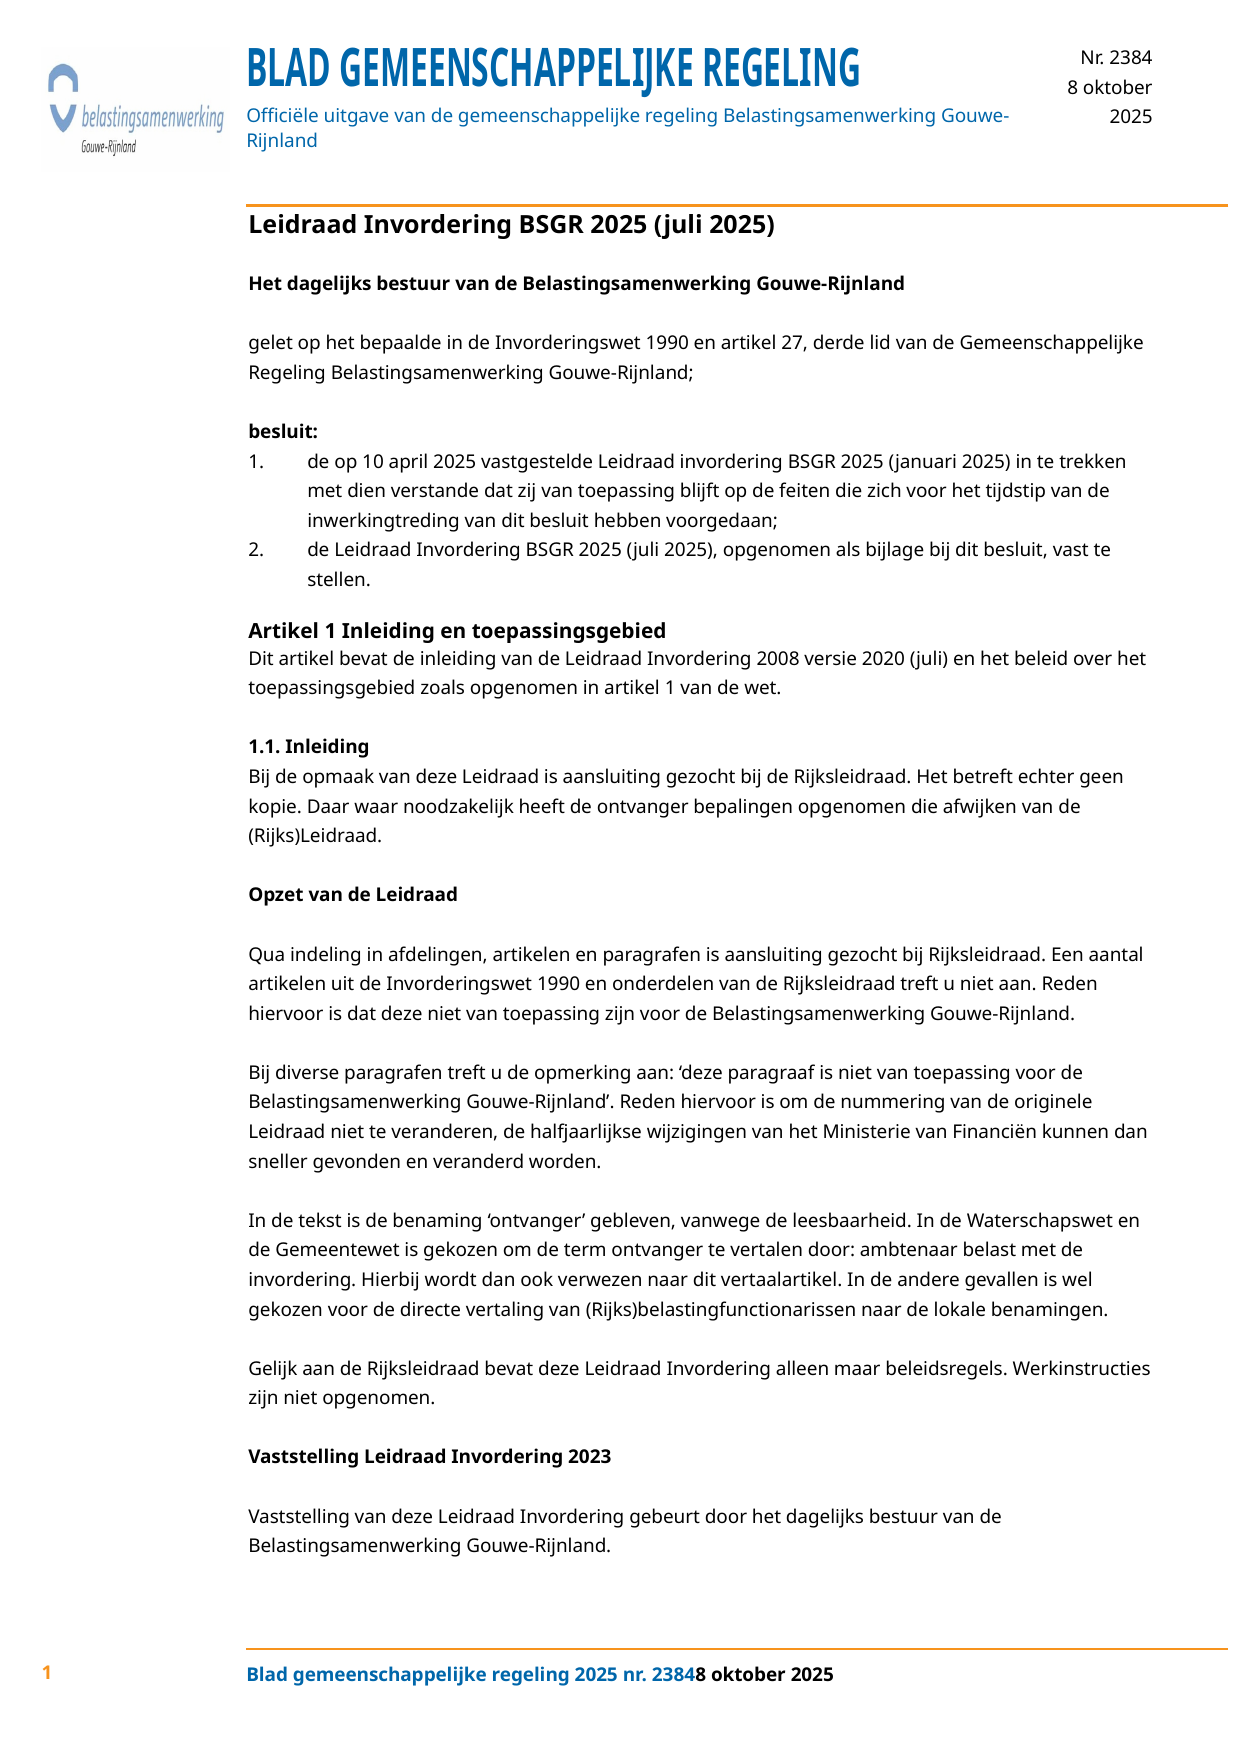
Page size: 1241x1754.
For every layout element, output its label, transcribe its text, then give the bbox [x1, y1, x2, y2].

text Vaststelling Leidraad Invordering 2023 [248, 1444, 1152, 1469]
text Dit artikel bevat de inleiding van de Leidraad Invordering 2008 versie 2020 (juli) en het beleid over het toepassingsgebied zoals opgenomen in artikel 1 van de wet. [248, 645, 1152, 700]
text gelet op het bepaalde in de Invorderingswet 1990 en artikel 27, derde lid van de Gemeenschappelijke Regeling Belastingsamenwerking Gouwe-Rijnland; [248, 329, 1152, 385]
text Leidraad Invordering BSGR 2025 (juli 2025) [248, 207, 1152, 241]
text Artikel 1 Inleiding en toepassingsgebied [248, 617, 1152, 645]
text In de tekst is de benaming ‘ontvanger’ gebleven, vanwege de leesbaarheid. In de Waterschapswet en de Gemeentewet is gekozen om de term ontvanger te vertalen door: ambtenaar belast met de invordering. Hierbij wordt dan ook verwezen naar dit vertaalartikel. In de andere gevallen is wel gekozen voor de directe vertaling van (Rijks)belastingfunctionarissen naar de lokale benamingen. [248, 1207, 1152, 1322]
text besluit: [248, 418, 1152, 444]
text Bij diverse paragrafen treft u de opmerking aan: ‘deze paragraaf is niet van toepassing voor de Belastingsamenwerking Gouwe-Rijnland’. Reden hiervoor is om de nummering van de originele Leidraad niet te veranderen, de halfjaarlijkse wijzigingen van het Ministerie van Financiën kunnen dan sneller gevonden en veranderd worden. [248, 1059, 1152, 1174]
text Opzet van de Leidraad [248, 882, 1152, 907]
text Het dagelijks bestuur van de Belastingsamenwerking Gouwe-Rijnland [248, 270, 1152, 296]
list de op 10 april 2025 vastgestelde Leidraad invordering BSGR 2025 (januari 2025) in te trekken met dien verstande dat zij van toepassing blijft op de feiten die zich voor het tijdstip van de inwerkingtreding van dit besluit hebben voorgedaan; [248, 448, 1152, 533]
text Gelijk aan de Rijksleidraad bevat deze Leidraad Invordering alleen maar beleidsregels. Werkinstructies zijn niet opgenomen. [248, 1355, 1152, 1410]
text Vaststelling van deze Leidraad Invordering gebeurt door het dagelijks bestuur van de Belastingsamenwerking Gouwe-Rijnland. [248, 1503, 1152, 1558]
picture [41, 47, 231, 172]
list de Leidraad Invordering BSGR 2025 (juli 2025), opgenomen als bijlage bij dit besluit, vast te stellen. [248, 537, 1152, 592]
text Bij de opmaak van deze Leidraad is aansluiting gezocht bij de Rijksleidraad. Het betreft echter geen kopie. Daar waar noodzakelijk heeft de ontvanger bepalingen opgenomen die afwijken van de (Rijks)Leidraad. [248, 763, 1152, 848]
text Qua indeling in afdelingen, artikelen en paragrafen is aansluiting gezocht bij Rijksleidraad. Een aantal artikelen uit de Invorderingswet 1990 en onderdelen van de Rijksleidraad treft u niet aan. Reden hiervoor is dat deze niet van toepassing zijn voor de Belastingsamenwerking Gouwe-Rijnland. [248, 941, 1152, 1026]
text 1.1. Inleiding [248, 734, 1152, 759]
